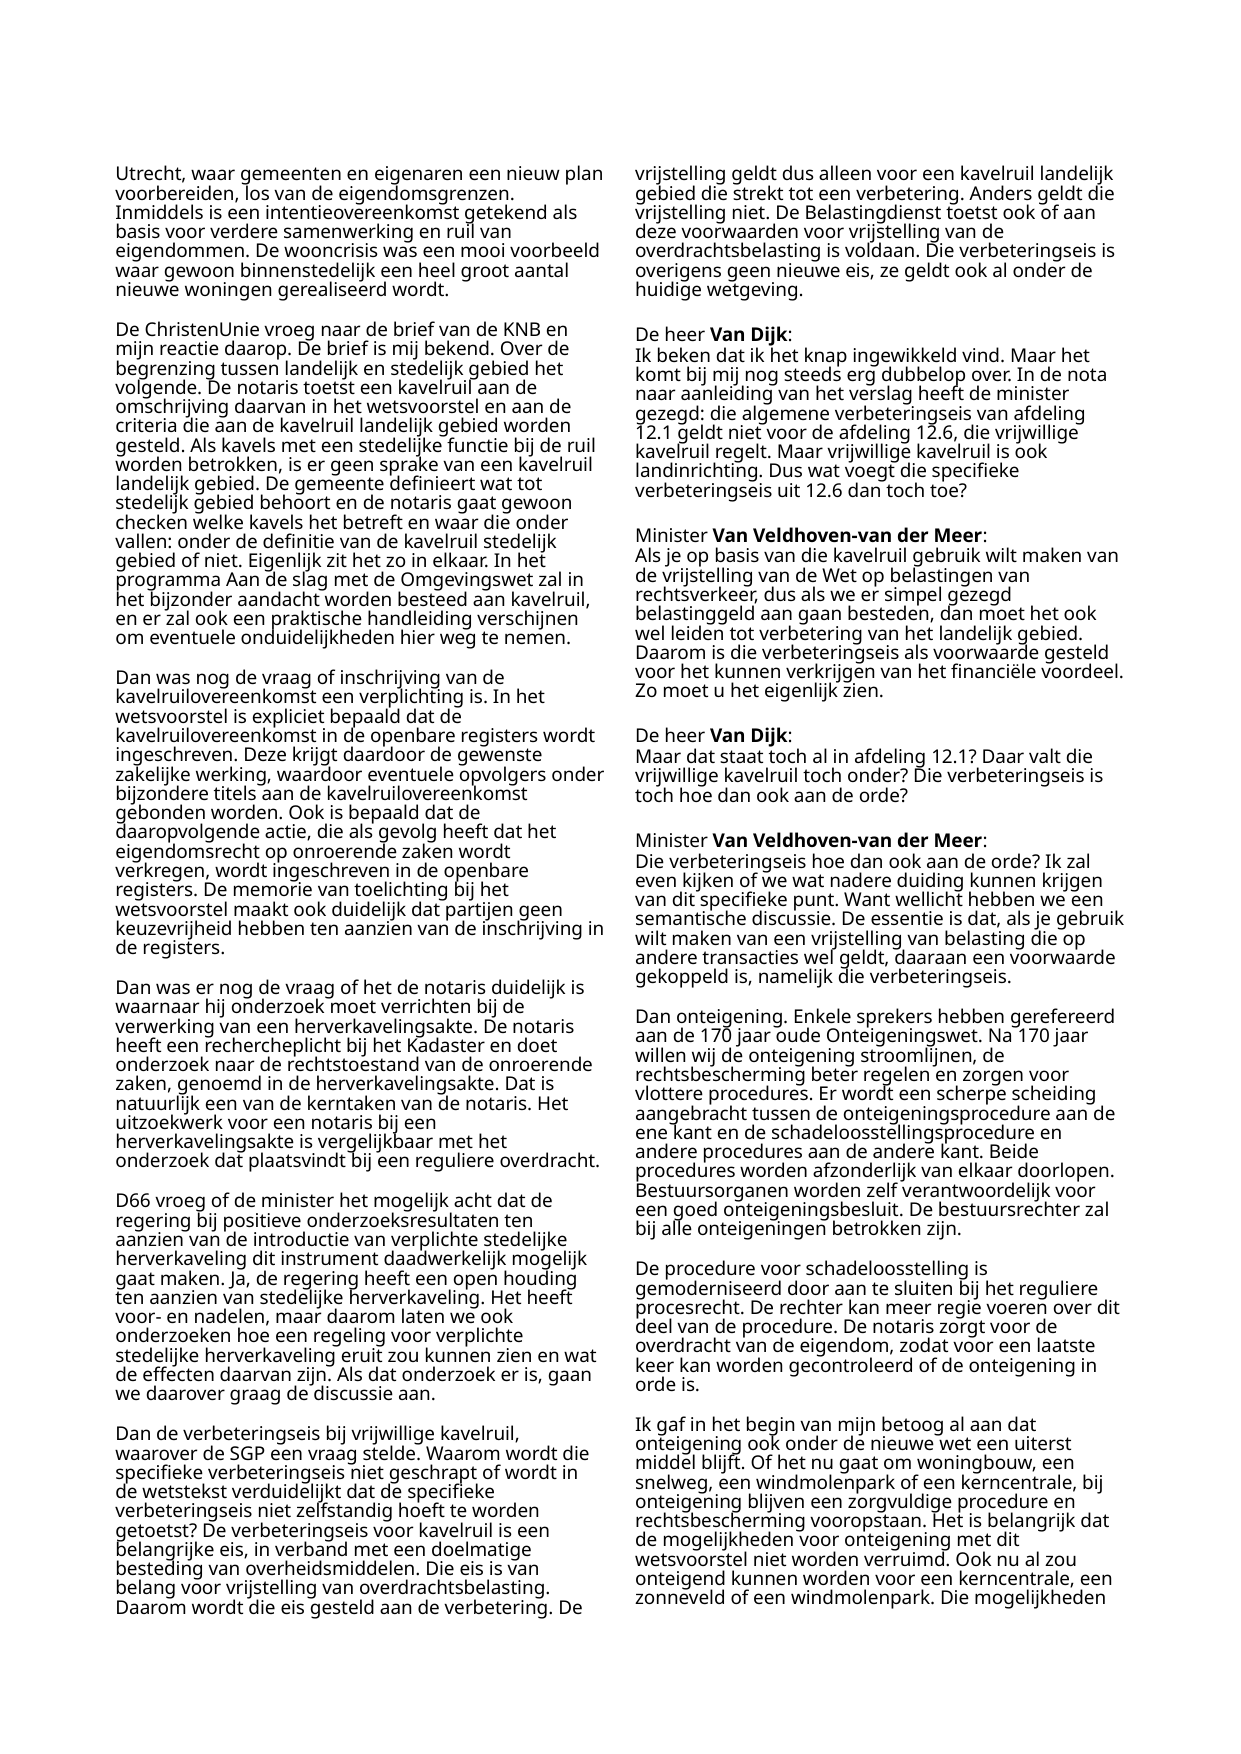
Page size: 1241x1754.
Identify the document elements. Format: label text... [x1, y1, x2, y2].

text Dan was er nog de vraag of het de notaris duidelijk is waarnaar hij onderzoek moet verrichten bij de verwerking van een herverkavelingsakte. De notaris heeft een rechercheplicht bij het Kadaster en doet onderzoek naar de rechtstoestand van de onroerende zaken, genoemd in de herverkavelingsakte. Dat is natuurlijk een van de kerntaken van de notaris. Het uitzoekwerk voor een notaris bij een herverkavelingsakte is vergelijkbaar met het onderzoek dat plaatsvindt bij een reguliere overdracht. [115, 979, 605, 1172]
text Dan was nog de vraag of inschrijving van de kavelruilovereenkomst een verplichting is. In het wetsvoorstel is expliciet bepaald dat de kavelruilovereenkomst in de openbare registers wordt ingeschreven. Deze krijgt daardoor de gewenste zakelijke werking, waardoor eventuele opvolgers onder bijzondere titels aan de kavelruilovereenkomst gebonden worden. Ook is bepaald dat de daaropvolgende actie, die als gevolg heeft dat het eigendomsrecht op onroerende zaken wordt verkregen, wordt ingeschreven in de openbare registers. De memorie van toelichting bij het wetsvoorstel maakt ook duidelijk dat partijen geen keuzevrijheid hebben ten aanzien van de inschrijving in de registers. [115, 669, 605, 958]
text D66 vroeg of de minister het mogelijk acht dat de regering bij positieve onderzoeksresultaten ten aanzien van de introductie van verplichte stedelijke herverkaveling dit instrument daadwerkelijk mogelijk gaat maken. Ja, de regering heeft een open houding ten aanzien van stedelijke herverkaveling. Het heeft voor- en nadelen, maar daarom laten we ook onderzoeken hoe een regeling voor verplichte stedelijke herverkaveling eruit zou kunnen zien en wat de effecten daarvan zijn. Als dat onderzoek er is, gaan we daarover graag de discussie aan. [115, 1192, 605, 1404]
text Ik gaf in het begin van mijn betoog al aan dat onteigening ook onder de nieuwe wet een uiterst middel blijft. Of het nu gaat om woningbouw, een snelweg, een windmolenpark of een kerncentrale, bij onteigening blijven een zorgvuldige procedure en rechtsbescherming vooropstaan. Het is belangrijk dat de mogelijkheden voor onteigening met dit wetsvoorstel niet worden verruimd. Ook nu al zou onteigend kunnen worden voor een kerncentrale, een zonneveld of een windmolenpark. Die mogelijkheden [635, 1416, 1125, 1608]
text Als je op basis van die kavelruil gebruik wilt maken van de vrijstelling van de Wet op belastingen van rechtsverkeer, dus als we er simpel gezegd belastinggeld aan gaan besteden, dan moet het ook wel leiden tot verbetering van het landelijk gebied. Daarom is die verbeteringseis als voorwaarde gesteld voor het kunnen verkrijgen van het financiële voordeel. Zo moet u het eigenlijk zien. [635, 547, 1125, 702]
text Maar dat staat toch al in afdeling 12.1? Daar valt die vrijwillige kavelruil toch onder? Die verbeteringseis is toch hoe dan ook aan de orde? [635, 748, 1125, 806]
text De procedure voor schadeloosstelling is gemoderniseerd door aan te sluiten bij het reguliere procesrecht. De rechter kan meer regie voeren over dit deel van de procedure. De notaris zorgt voor de overdracht van de eigendom, zodat voor een laatste keer kan worden gecontroleerd of de onteigening in orde is. [635, 1260, 1125, 1395]
text Dan onteigening. Enkele sprekers hebben gerefereerd aan de 170 jaar oude Onteigeningswet. Na 170 jaar willen wij de onteigening stroomlijnen, de rechtsbescherming beter regelen en zorgen voor vlottere procedures. Er wordt een scherpe scheiding aangebracht tussen de onteigeningsprocedure aan de ene kant en de schadeloosstellingsprocedure en andere procedures aan de andere kant. Beide procedures worden afzonderlijk van elkaar doorlopen. Bestuursorganen worden zelf verantwoordelijk voor een goed onteigeningsbesluit. De bestuursrechter zal bij alle onteigeningen betrokken zijn. [635, 1008, 1125, 1239]
text Minister Van Veldhoven-van der Meer: [635, 827, 1125, 853]
text vrijstelling geldt dus alleen voor een kavelruil landelijk gebied die strekt tot een verbetering. Anders geldt die vrijstelling niet. De Belastingdienst toetst ook of aan deze voorwaarden voor vrijstelling van de overdrachtsbelasting is voldaan. Die verbeteringseis is overigens geen nieuwe eis, ze geldt ook al onder de huidige wetgeving. [635, 165, 1125, 300]
text Minister Van Veldhoven-van der Meer: [635, 522, 1125, 547]
text De ChristenUnie vroeg naar de brief van de KNB en mijn reactie daarop. De brief is mij bekend. Over de begrenzing tussen landelijk en stedelijk gebied het volgende. De notaris toetst een kavelruil aan de omschrijving daarvan in het wetsvoorstel en aan de criteria die aan de kavelruil landelijk gebied worden gesteld. Als kavels met een stedelijke functie bij de ruil worden betrokken, is er geen sprake van een kavelruil landelijk gebied. De gemeente definieert wat tot stedelijk gebied behoort en de notaris gaat gewoon checken welke kavels het betreft en waar die onder vallen: onder de definitie van de kavelruil stedelijk gebied of niet. Eigenlijk zit het zo in elkaar. In het programma Aan de slag met de Omgevingswet zal in het bijzonder aandacht worden besteed aan kavelruil, en er zal ook een praktische handleiding verschijnen om eventuele onduidelijkheden hier weg te nemen. [115, 321, 605, 648]
text De heer Van Dijk: [635, 321, 1125, 347]
text Utrecht, waar gemeenten en eigenaren een nieuw plan voorbereiden, los van de eigendomsgrenzen. Inmiddels is een intentieovereenkomst getekend als basis voor verdere samenwerking en ruil van eigendommen. De wooncrisis was een mooi voorbeeld waar gewoon binnenstedelijk een heel groot aantal nieuwe woningen gerealiseerd wordt. [115, 165, 605, 300]
text Dan de verbeteringseis bij vrijwillige kavelruil, waarover de SGP een vraag stelde. Waarom wordt die specifieke verbeteringseis niet geschrapt of wordt in de wetstekst verduidelijkt dat de specifieke verbeteringseis niet zelfstandig hoeft te worden getoetst? De verbeteringseis voor kavelruil is een belangrijke eis, in verband met een doelmatige besteding van overheidsmiddelen. Die eis is van belang voor vrijstelling van overdrachtsbelasting. Daarom wordt die eis gesteld aan de verbetering. De [115, 1425, 605, 1618]
text De heer Van Dijk: [635, 722, 1125, 748]
text Ik beken dat ik het knap ingewikkeld vind. Maar het komt bij mij nog steeds erg dubbelop over. In de nota naar aanleiding van het verslag heeft de minister gezegd: die algemene verbeteringseis van afdeling 12.1 geldt niet voor de afdeling 12.6, die vrijwillige kavelruil regelt. Maar vrijwillige kavelruil is ook landinrichting. Dus wat voegt die specifieke verbeteringseis uit 12.6 dan toch toe? [635, 347, 1125, 501]
text Die verbeteringseis hoe dan ook aan de orde? Ik zal even kijken of we wat nadere duiding kunnen krijgen van dit specifieke punt. Want wellicht hebben we een semantische discussie. De essentie is dat, als je gebruik wilt maken van een vrijstelling van belasting die op andere transacties wel geldt, daaraan een voorwaarde gekoppeld is, namelijk die verbeteringseis. [635, 853, 1125, 987]
